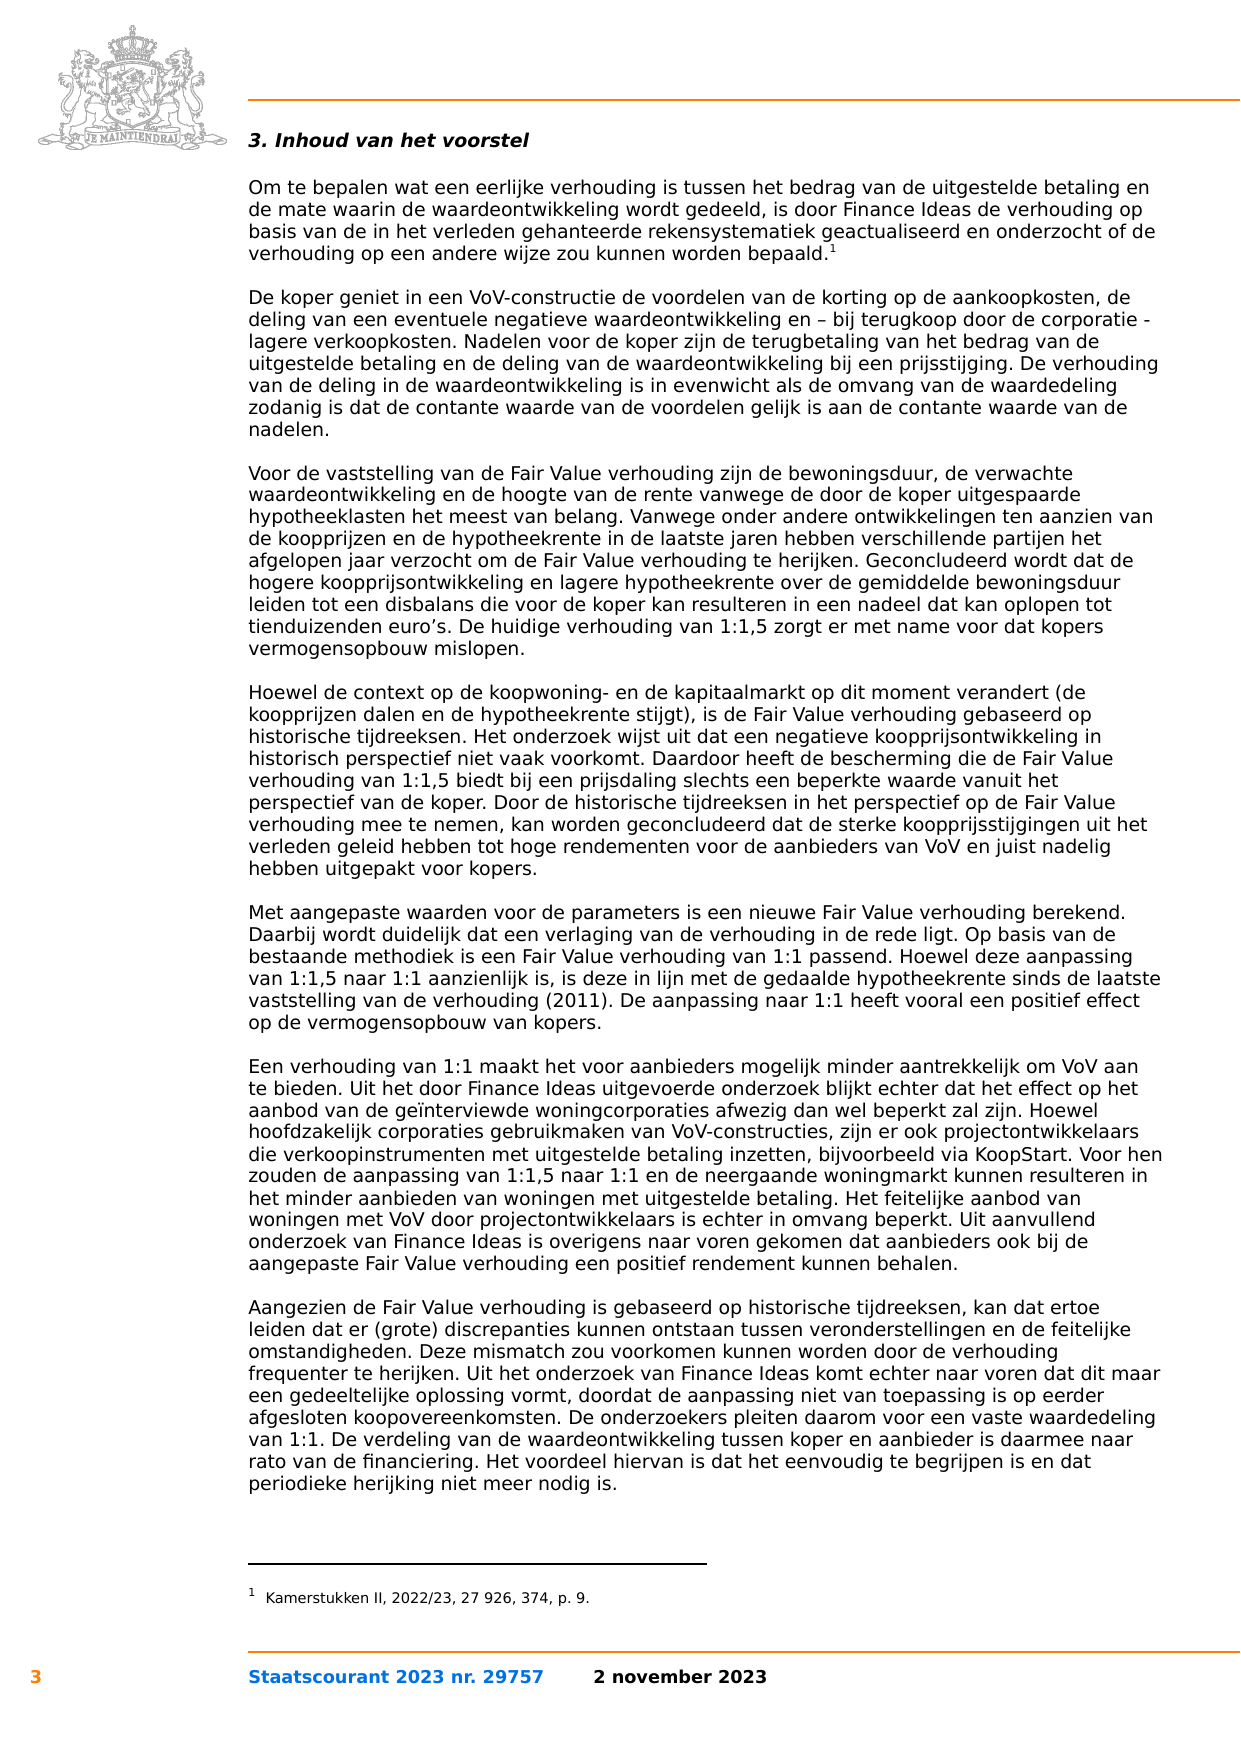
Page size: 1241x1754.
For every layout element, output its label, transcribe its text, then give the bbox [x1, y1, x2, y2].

text Aangezien de Fair Value verhouding is gebaseerd op historische tijdreeksen, kan dat ertoe leiden dat er (grote) discrepanties kunnen ontstaan tussen veronderstellingen en de feitelijke omstandigheden. Deze mismatch zou voorkomen kunnen worden door de verhouding frequenter te herijken. Uit het onderzoek van Finance Ideas komt echter naar voren dat dit maar een gedeeltelijke oplossing vormt, doordat de aanpassing niet van toepassing is op eerder afgesloten koopovereenkomsten. De onderzoekers pleiten daarom voor een vaste waardedeling van 1:1. De verdeling van de waardeontwikkeling tussen koper en aanbieder is daarmee naar rato van de financiering. Het voordeel hiervan is dat het eenvoudig te begrijpen is en dat periodieke herijking niet meer nodig is. [248, 1297, 1163, 1495]
text Kamerstukken II, 2022/23, 27 926, 374, p. 9. [248, 1586, 1163, 1608]
text Een verhouding van 1:1 maakt het voor aanbieders mogelijk minder aantrekkelijk om VoV aan te bieden. Uit het door Finance Ideas uitgevoerde onderzoek blijkt echter dat het effect op het aanbod van de geïnterviewde woningcorporaties afwezig dan wel beperkt zal zijn. Hoewel hoofdzakelijk corporaties gebruikmaken van VoV-constructies, zijn er ook projectontwikkelaars die verkoopinstrumenten met uitgestelde betaling inzetten, bijvoorbeeld via KoopStart. Voor hen zouden de aanpassing van 1:1,5 naar 1:1 en de neergaande woningmarkt kunnen resulteren in het minder aanbieden van woningen met uitgestelde betaling. Het feitelijke aanbod van woningen met VoV door projectontwikkelaars is echter in omvang beperkt. Uit aanvullend onderzoek van Finance Ideas is overigens naar voren gekomen dat aanbieders ook bij de aangepaste Fair Value verhouding een positief rendement kunnen behalen. [248, 1056, 1163, 1275]
subtitle 3. Inhoud van het voorstel [248, 130, 1163, 152]
picture [38, 25, 227, 150]
text De koper geniet in een VoV-constructie de voordelen van de korting op de aankoopkosten, de deling van een eventuele negatieve waardeontwikkeling en – bij terugkoop door de corporatie -lagere verkoopkosten. Nadelen voor de koper zijn de terugbetaling van het bedrag van de uitgestelde betaling en de deling van de waardeontwikkeling bij een prijsstijging. De verhouding van de deling in de waardeontwikkeling is in evenwicht als de omvang van de waardedeling zodanig is dat de contante waarde van de voordelen gelijk is aan de contante waarde van de nadelen. [248, 287, 1163, 441]
text Hoewel de context op de koopwoning- en de kapitaalmarkt op dit moment verandert (de koopprijzen dalen en de hypotheekrente stijgt), is de Fair Value verhouding gebaseerd op historische tijdreeksen. Het onderzoek wijst uit dat een negatieve koopprijsontwikkeling in historisch perspectief niet vaak voorkomt. Daardoor heeft de bescherming die de Fair Value verhouding van 1:1,5 biedt bij een prijsdaling slechts een beperkte waarde vanuit het perspectief van de koper. Door de historische tijdreeksen in het perspectief op de Fair Value verhouding mee te nemen, kan worden geconcludeerd dat de sterke koopprijsstijgingen uit het verleden geleid hebben tot hoge rendementen voor de aanbieders van VoV en juist nadelig hebben uitgepakt voor kopers. [248, 682, 1163, 880]
text Om te bepalen wat een eerlijke verhouding is tussen het bedrag van de uitgestelde betaling en de mate waarin de waardeontwikkeling wordt gedeeld, is door Finance Ideas de verhouding op basis van de in het verleden gehanteerde rekensystematiek geactualiseerd en onderzocht of de verhouding op een andere wijze zou kunnen worden bepaald. [248, 177, 1163, 265]
text Met aangepaste waarden voor de parameters is een nieuwe Fair Value verhouding berekend. Daarbij wordt duidelijk dat een verlaging van de verhouding in de rede ligt. Op basis van de bestaande methodiek is een Fair Value verhouding van 1:1 passend. Hoewel deze aanpassing van 1:1,5 naar 1:1 aanzienlijk is, is deze in lijn met de gedaalde hypotheekrente sinds de laatste vaststelling van de verhouding (2011). De aanpassing naar 1:1 heeft vooral een positief effect op de vermogensopbouw van kopers. [248, 902, 1163, 1034]
text Voor de vaststelling van de Fair Value verhouding zijn de bewoningsduur, de verwachte waardeontwikkeling en de hoogte van de rente vanwege de door de koper uitgespaarde hypotheeklasten het meest van belang. Vanwege onder andere ontwikkelingen ten aanzien van de koopprijzen en de hypotheekrente in de laatste jaren hebben verschillende partijen het afgelopen jaar verzocht om de Fair Value verhouding te herijken. Geconcludeerd wordt dat de hogere koopprijsontwikkeling en lagere hypotheekrente over de gemiddelde bewoningsduur leiden tot een disbalans die voor de koper kan resulteren in een nadeel dat kan oplopen tot tienduizenden euro’s. De huidige verhouding van 1:1,5 zorgt er met name voor dat kopers vermogensopbouw mislopen. [248, 462, 1163, 660]
